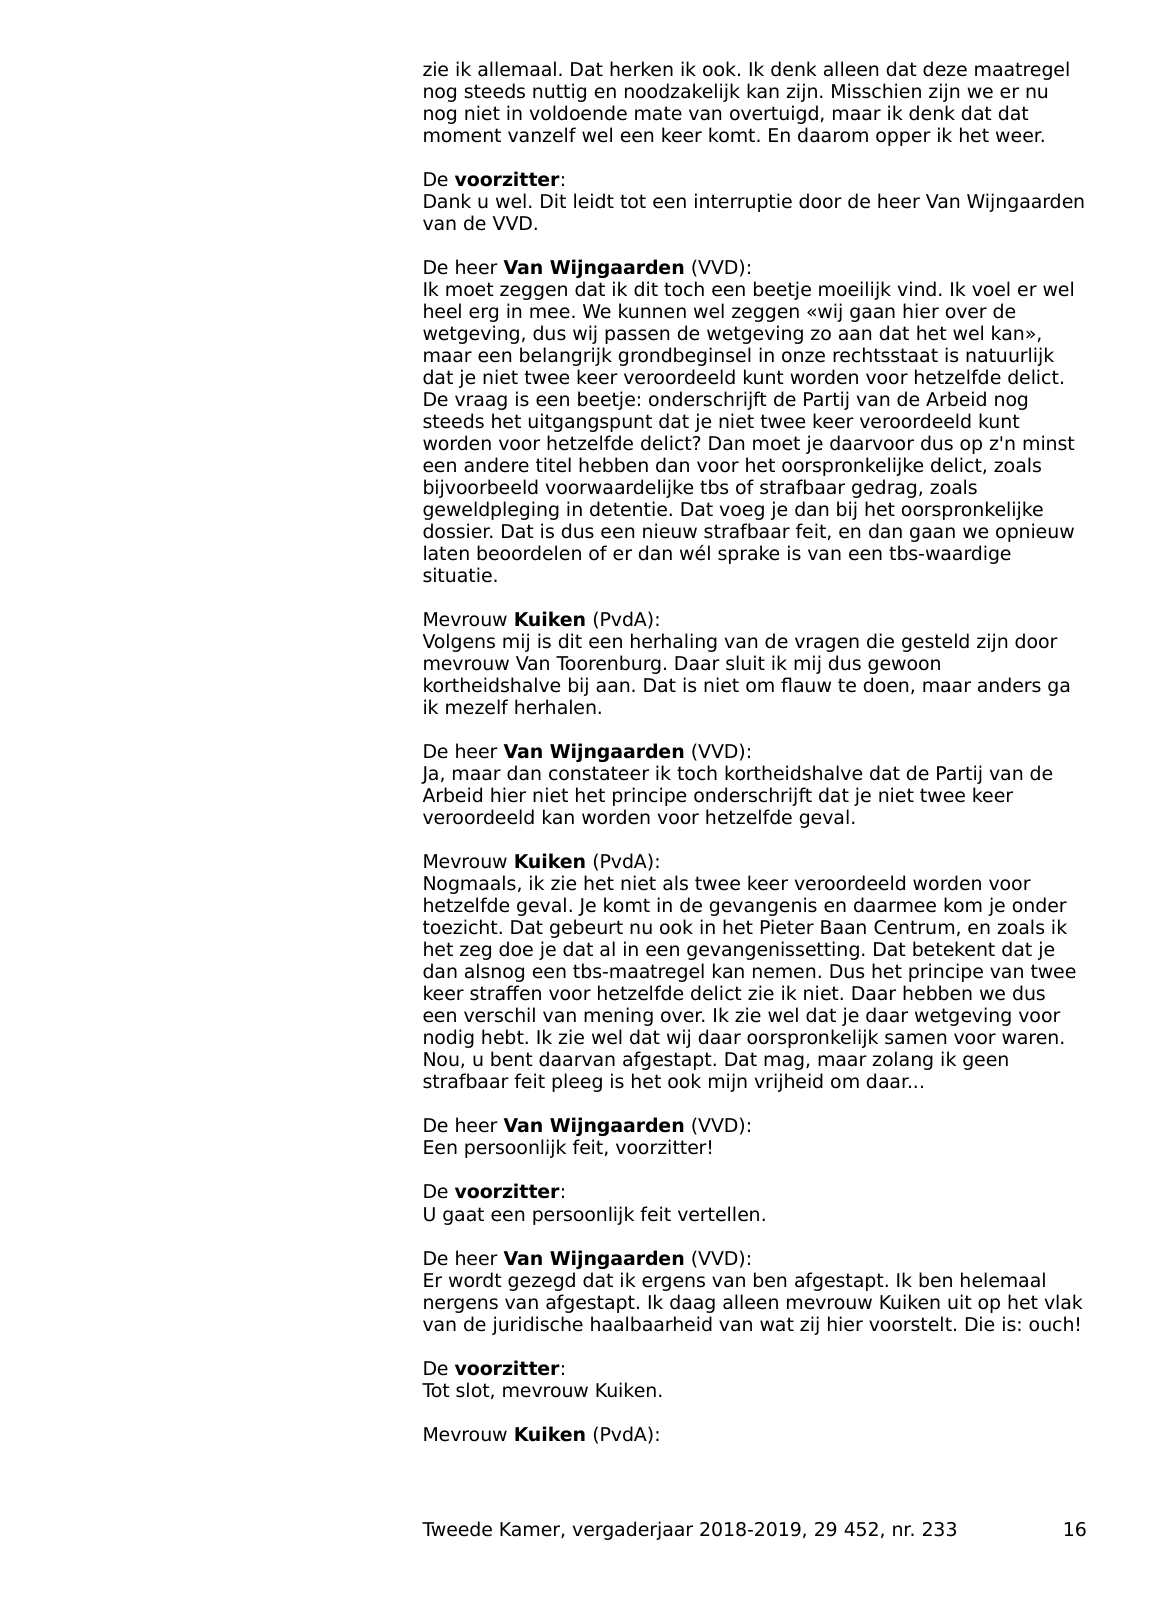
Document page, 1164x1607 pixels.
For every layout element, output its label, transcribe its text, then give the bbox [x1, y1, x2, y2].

text Er wordt gezegd dat ik ergens van ben afgestapt. Ik ben helemaal nergens van afgestapt. Ik daag alleen mevrouw Kuiken uit op het vlak van de juridische haalbaarheid van wat zij hier voorstelt. Die is: ouch! [422, 1269, 1087, 1336]
text Dank u wel. Dit leidt tot een interruptie door de heer Van Wijngaarden van de VVD. [422, 191, 1087, 235]
text Mevrouw Kuiken (PvdA): [422, 1424, 1087, 1446]
text Ik moet zeggen dat ik dit toch een beetje moeilijk vind. Ik voel er wel heel erg in mee. We kunnen wel zeggen «wij gaan hier over de wetgeving, dus wij passen de wetgeving zo aan dat het wel kan», maar een belangrijk grondbeginsel in onze rechtsstaat is natuurlijk dat je niet twee keer veroordeeld kunt worden voor hetzelfde delict. De vraag is een beetje: onderschrijft de Partij van de Arbeid nog steeds het uitgangspunt dat je niet twee keer veroordeeld kunt worden voor hetzelfde delict? Dan moet je daarvoor dus op z'n minst een andere titel hebben dan voor het oorspronkelijke delict, zoals bijvoorbeeld voorwaardelijke tbs of strafbaar gedrag, zoals geweldpleging in detentie. Dat voeg je dan bij het oorspronkelijke dossier. Dat is dus een nieuw strafbaar feit, en dan gaan we opnieuw laten beoordelen of er dan wél sprake is van een tbs-waardige situatie. [422, 279, 1087, 587]
text Volgens mij is dit een herhaling van de vragen die gesteld zijn door mevrouw Van Toorenburg. Daar sluit ik mij dus gewoon kortheidshalve bij aan. Dat is niet om flauw te doen, maar anders ga ik mezelf herhalen. [422, 631, 1087, 719]
text De heer Van Wijngaarden (VVD): [422, 741, 1087, 763]
text Nogmaals, ik zie het niet als twee keer veroordeeld worden voor hetzelfde geval. Je komt in de gevangenis en daarmee kom je onder toezicht. Dat gebeurt nu ook in het Pieter Baan Centrum, en zoals ik het zeg doe je dat al in een gevangenissetting. Dat betekent dat je dan alsnog een tbs-maatregel kan nemen. Dus het principe van twee keer straffen voor hetzelfde delict zie ik niet. Daar hebben we dus een verschil van mening over. Ik zie wel dat je daar wetgeving voor nodig hebt. Ik zie wel dat wij daar oorspronkelijk samen voor waren. Nou, u bent daarvan afgestapt. Dat mag, maar zolang ik geen strafbaar feit pleeg is het ook mijn vrijheid om daar... [422, 873, 1087, 1093]
text Ja, maar dan constateer ik toch kortheidshalve dat de Partij van de Arbeid hier niet het principe onderschrijft dat je niet twee keer veroordeeld kan worden voor hetzelfde geval. [422, 763, 1087, 829]
text De voorzitter: [422, 1358, 1087, 1380]
text Mevrouw Kuiken (PvdA): [422, 609, 1087, 631]
text Tot slot, mevrouw Kuiken. [422, 1380, 1087, 1402]
text De voorzitter: [422, 1181, 1087, 1203]
text De heer Van Wijngaarden (VVD): [422, 257, 1087, 279]
text zie ik allemaal. Dat herken ik ook. Ik denk alleen dat deze maatregel nog steeds nuttig en noodzakelijk kan zijn. Misschien zijn we er nu nog niet in voldoende mate van overtuigd, maar ik denk dat dat moment vanzelf wel een keer komt. En daarom opper ik het weer. [422, 59, 1087, 147]
text U gaat een persoonlijk feit vertellen. [422, 1203, 1087, 1225]
text De heer Van Wijngaarden (VVD): [422, 1115, 1087, 1137]
text Een persoonlijk feit, voorzitter! [422, 1137, 1087, 1159]
text Mevrouw Kuiken (PvdA): [422, 851, 1087, 873]
text De voorzitter: [422, 169, 1087, 191]
text De heer Van Wijngaarden (VVD): [422, 1248, 1087, 1269]
